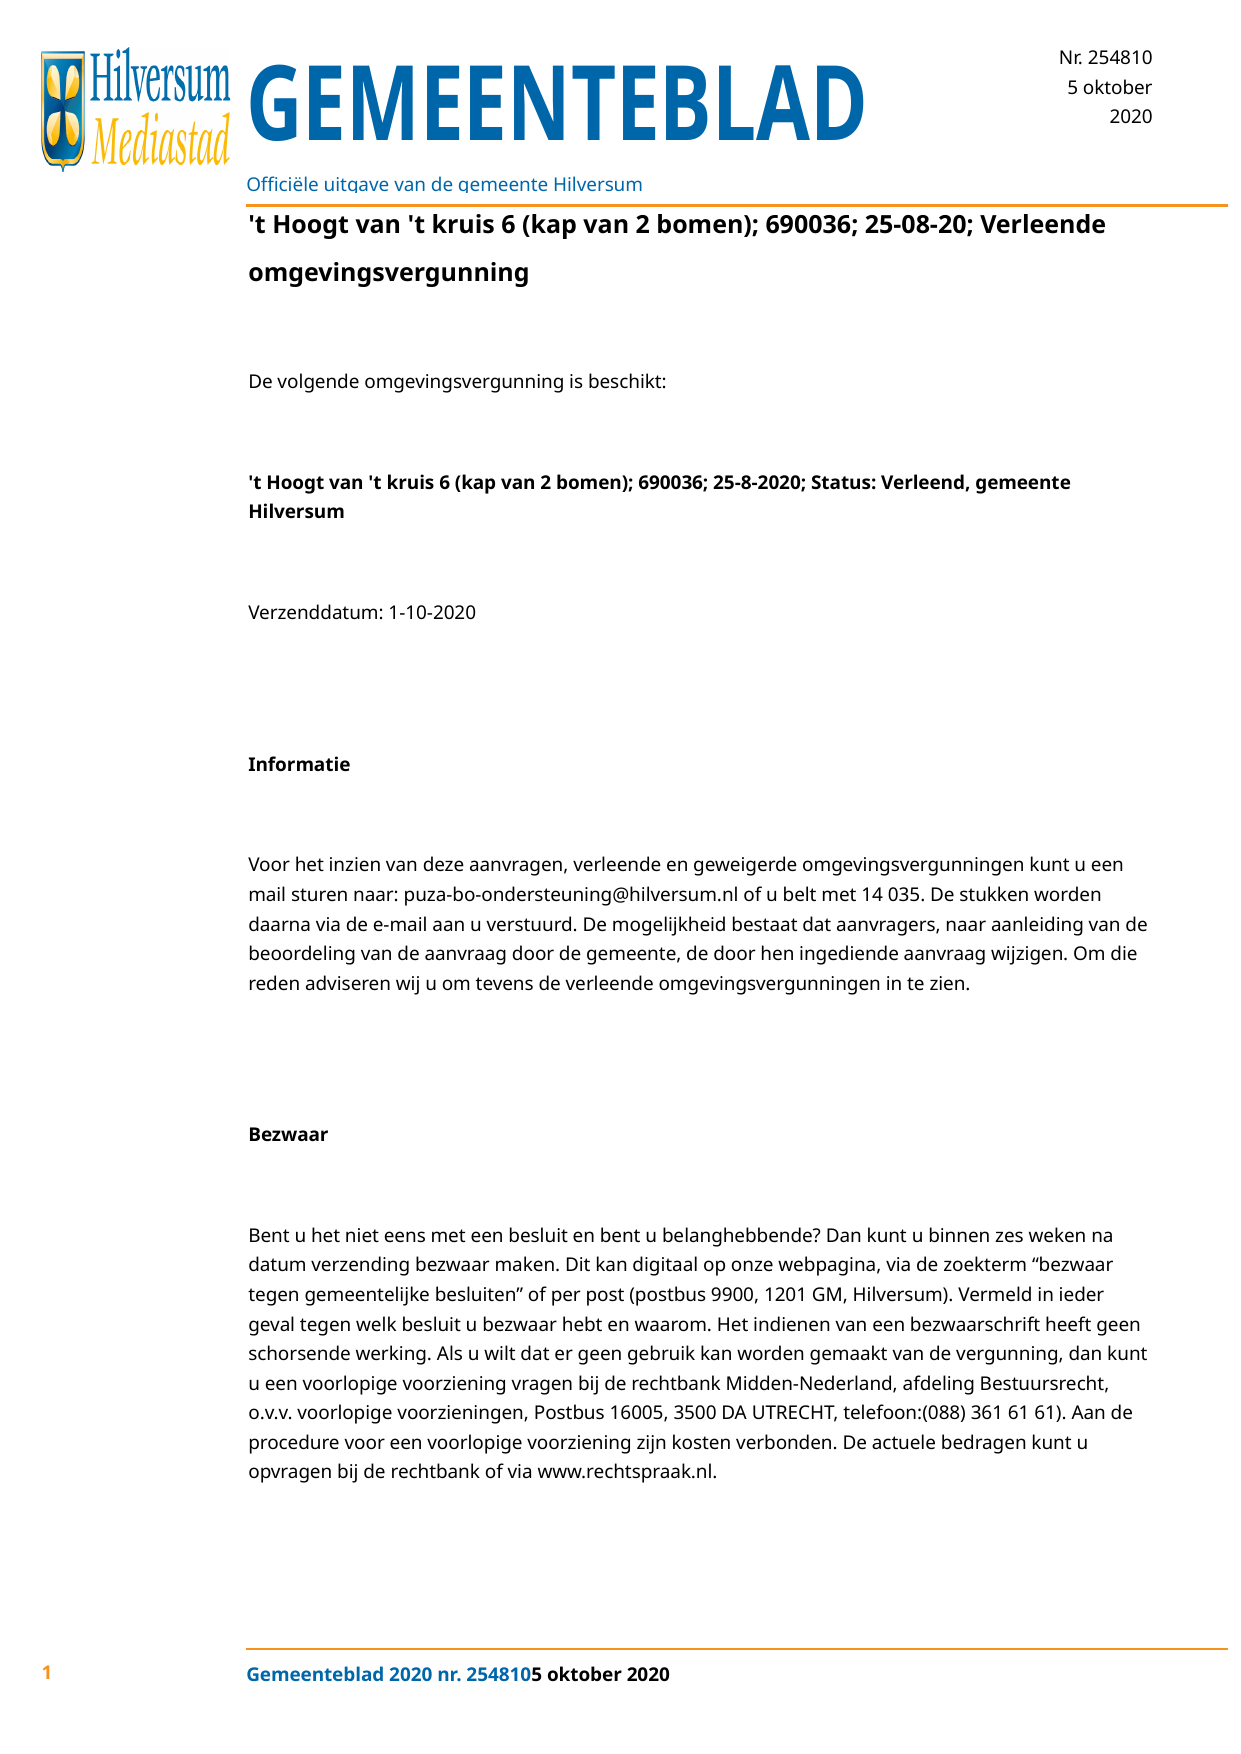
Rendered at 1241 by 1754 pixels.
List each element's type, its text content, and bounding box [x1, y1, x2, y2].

text Informatie [248, 751, 1152, 777]
text Bent u het niet eens met een besluit en bent u belanghebbende? Dan kunt u binnen zes weken na datum verzending bezwaar maken. Dit kan digitaal op onze webpagina, via de zoekterm “bezwaar tegen gemeentelijke besluiten” of per post (postbus 9900, 1201 GM, Hilversum). Vermeld in ieder geval tegen welk besluit u bezwaar hebt en waarom. Het indienen van een bezwaarschrift heeft geen schorsende werking. Als u wilt dat er geen gebruik kan worden gemaakt van de vergunning, dan kunt u een voorlopige voorziening vragen bij de rechtbank Midden-Nederland, afdeling Bestuursrecht, o.v.v. voorlopige voorzieningen, Postbus 16005, 3500 DA UTRECHT, telefoon:(088) 361 61 61). Aan de procedure voor een voorlopige voorziening zijn kosten verbonden. De actuele bedragen kunt u opvragen bij de rechtbank of via www.rechtspraak.nl. [248, 1222, 1152, 1484]
text Bezwaar [248, 1121, 1152, 1147]
text 't Hoogt van 't kruis 6 (kap van 2 bomen); 690036; 25-08-20; Verleende omgevingsvergunning [248, 207, 1152, 288]
text 't Hoogt van 't kruis 6 (kap van 2 bomen); 690036; 25-8-2020; Status: Verleend, gemeente Hilversum [248, 469, 1152, 524]
text De volgende omgevingsvergunning is beschikt: [248, 368, 1152, 394]
picture [41, 47, 231, 172]
text Verzenddatum: 1-10-2020 [248, 599, 1152, 625]
text Voor het inzien van deze aanvragen, verleende en geweigerde omgevingsvergunningen kunt u een mail sturen naar: puza-bo-ondersteuning@hilversum.nl of u belt met 14 035. De stukken worden daarna via de e-mail aan u verstuurd. De mogelijkheid bestaat dat aanvragers, naar aanleiding van de beoordeling van de aanvraag door de gemeente, de door hen ingediende aanvraag wijzigen. Om die reden adviseren wij u om tevens de verleende omgevingsvergunningen in te zien. [248, 852, 1152, 996]
